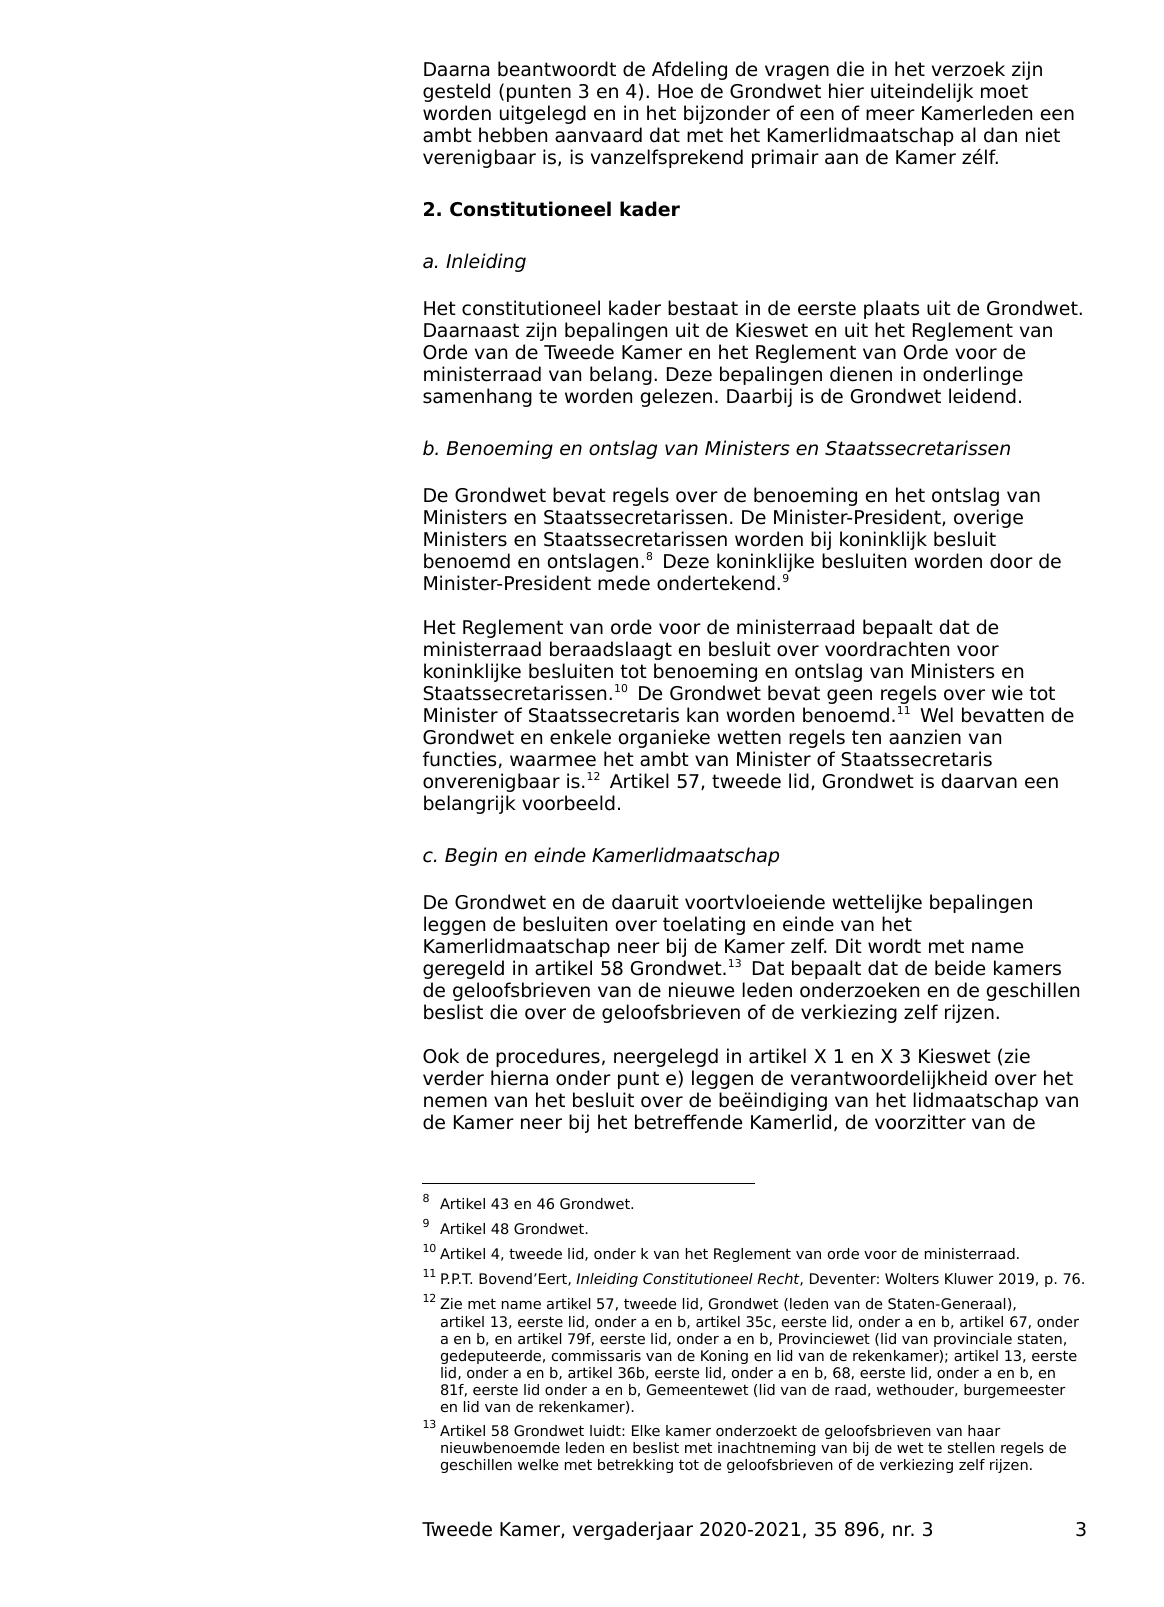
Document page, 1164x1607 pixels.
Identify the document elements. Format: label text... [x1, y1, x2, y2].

text Zie met name artikel 57, tweede lid, Grondwet (leden van de Staten-Generaal), artikel 13, eerste lid, onder a en b, artikel 35c, eerste lid, onder a en b, artikel 67, onder a en b, en artikel 79f, eerste lid, onder a en b, Provinciewet (lid van provinciale staten, gedeputeerde, commissaris van de Koning en lid van de rekenkamer); artikel 13, eerste lid, onder a en b, artikel 36b, eerste lid, onder a en b, 68, eerste lid, onder a en b, en 81f, eerste lid onder a en b, Gemeentewet (lid van de raad, wethouder, burgemeester en lid van de rekenkamer). [422, 1292, 1087, 1416]
text Het constitutioneel kader bestaat in de eerste plaats uit de Grondwet. Daarnaast zijn bepalingen uit de Kieswet en uit het Reglement van Orde van de Tweede Kamer en het Reglement van Orde voor de ministerraad van belang. Deze bepalingen dienen in onderlinge samenhang te worden gelezen. Daarbij is de Grondwet leidend. [422, 298, 1087, 408]
text De Grondwet en de daaruit voortvloeiende wettelijke bepalingen leggen de besluiten over toelating en einde van het Kamerlidmaatschap neer bij de Kamer zelf. Dit wordt met name geregeld in artikel 58 Grondwet. Dat bepaalt dat de beide kamers de geloofsbrieven van de nieuwe leden onderzoeken en de geschillen beslist die over de geloofsbrieven of de verkiezing zelf rijzen. [422, 892, 1087, 1023]
text P.P.T. Bovend’Eert, Inleiding Constitutioneel Recht, Deventer: Wolters Kluwer 2019, p. 76. [422, 1267, 1087, 1289]
subtitle c. Begin en einde Kamerlidmaatschap [422, 845, 1087, 867]
subtitle 2. Constitutioneel kader [422, 199, 1087, 221]
text Artikel 48 Grondwet. [422, 1217, 1087, 1239]
text Daarna beantwoordt de Afdeling de vragen die in het verzoek zijn gesteld (punten 3 en 4). Hoe de Grondwet hier uiteindelijk moet worden uitgelegd en in het bijzonder of een of meer Kamerleden een ambt hebben aanvaard dat met het Kamerlidmaatschap al dan niet verenigbaar is, is vanzelfsprekend primair aan de Kamer zélf. [422, 59, 1087, 169]
subtitle a. Inleiding [422, 251, 1087, 273]
text Het Reglement van orde voor de ministerraad bepaalt dat de ministerraad beraadslaagt en besluit over voordrachten voor koninklijke besluiten tot benoeming en ontslag van Ministers en Staatssecretarissen. De Grondwet bevat geen regels over wie tot Minister of Staatssecretaris kan worden benoemd. Wel bevatten de Grondwet en enkele organieke wetten regels ten aanzien van functies, waarmee het ambt van Minister of Staatssecretaris onverenigbaar is. Artikel 57, tweede lid, Grondwet is daarvan een belangrijk voorbeeld. [422, 617, 1087, 815]
text De Grondwet bevat regels over de benoeming en het ontslag van Ministers en Staatssecretarissen. De Minister-President, overige Ministers en Staatssecretarissen worden bij koninklijk besluit benoemd en ontslagen. Deze koninklijke besluiten worden door de Minister-President mede ondertekend. [422, 485, 1087, 595]
text Artikel 58 Grondwet luidt: Elke kamer onderzoekt de geloofsbrieven van haar nieuwbenoemde leden en beslist met inachtneming van bij de wet te stellen regels de geschillen welke met betrekking tot de geloofsbrieven of de verkiezing zelf rijzen. [422, 1418, 1087, 1474]
text Artikel 43 en 46 Grondwet. [422, 1192, 1087, 1214]
text Ook de procedures, neergelegd in artikel X 1 en X 3 Kieswet (zie verder hierna onder punt e) leggen de verantwoordelijkheid over het nemen van het besluit over de beëindiging van het lidmaatschap van de Kamer neer bij het betreffende Kamerlid, de voorzitter van de [422, 1046, 1087, 1134]
text Artikel 4, tweede lid, onder k van het Reglement van orde voor de ministerraad. [422, 1242, 1087, 1264]
subtitle b. Benoeming en ontslag van Ministers en Staatssecretarissen [422, 438, 1087, 460]
